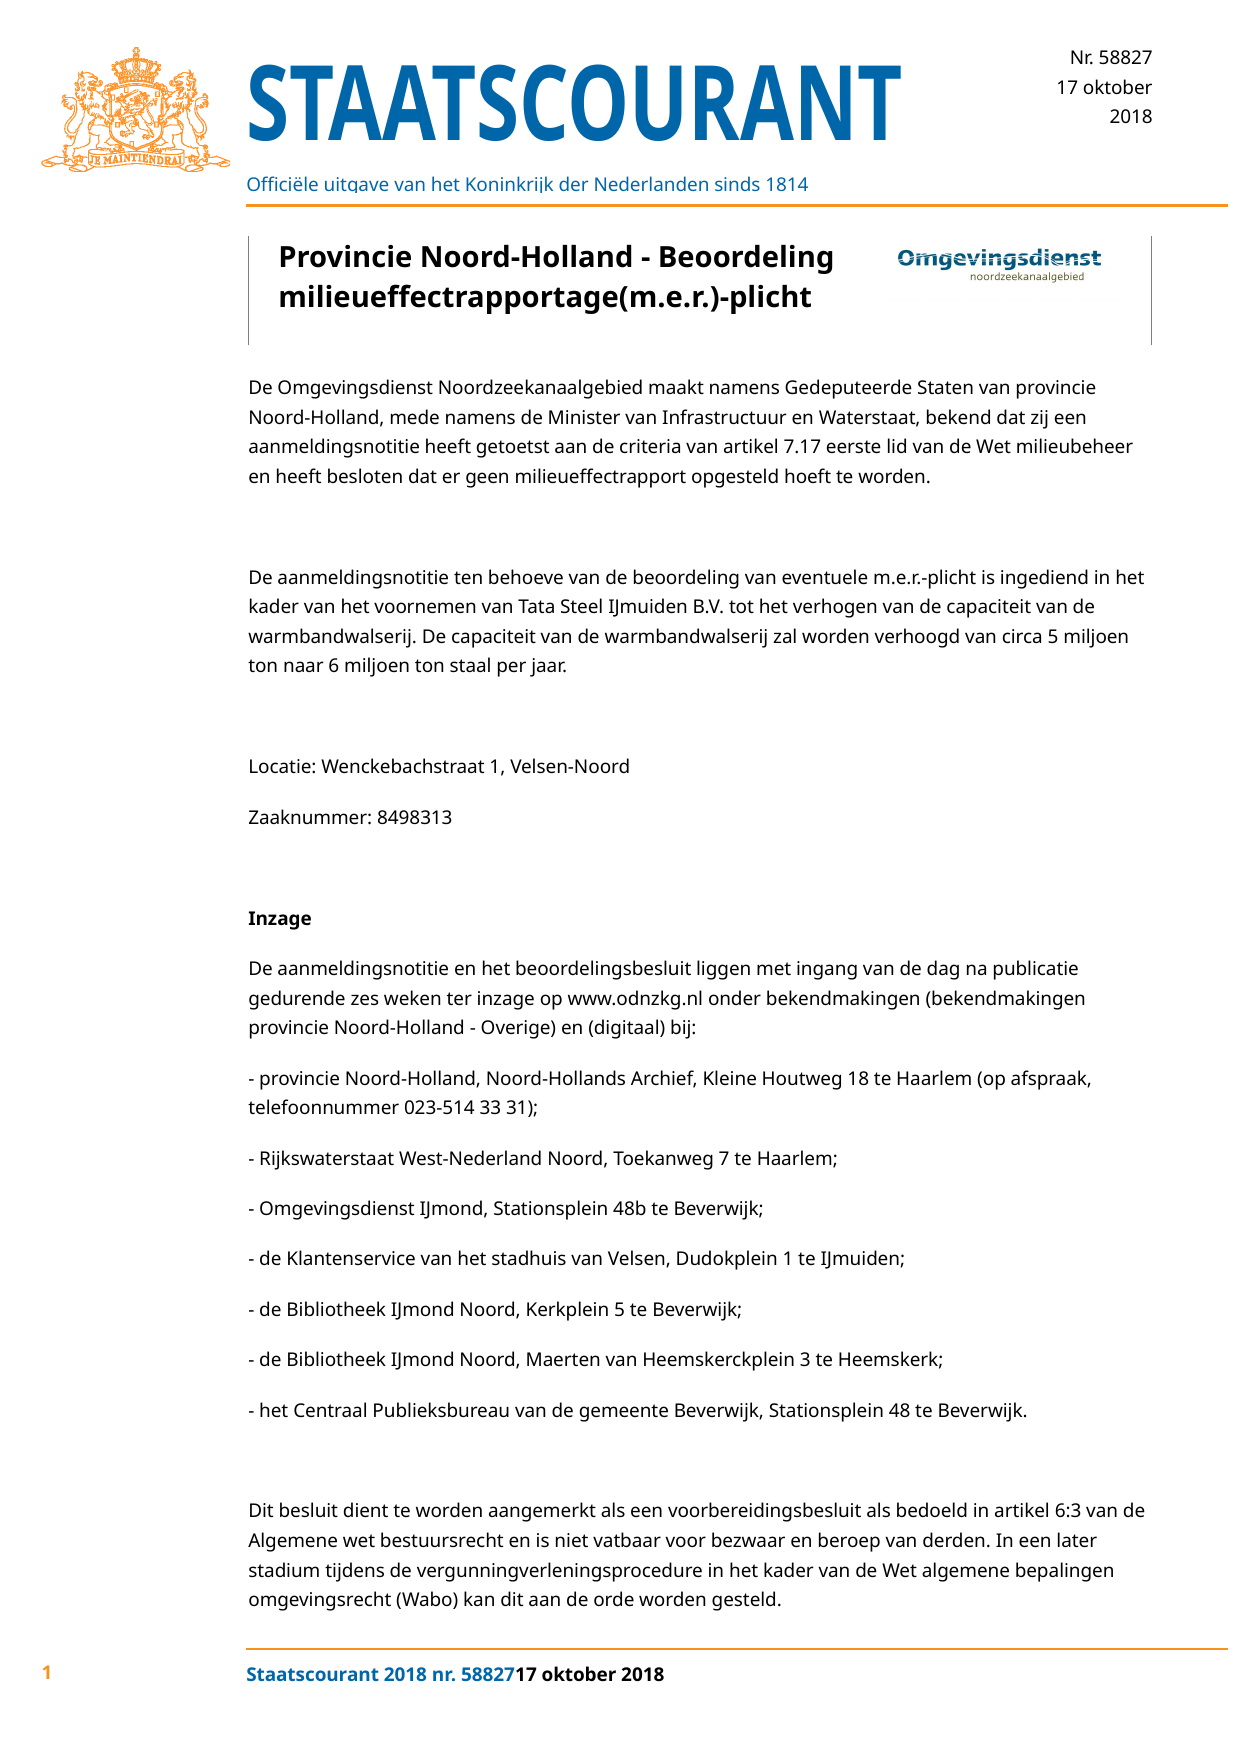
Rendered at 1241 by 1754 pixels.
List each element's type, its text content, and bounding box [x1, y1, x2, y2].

text Locatie: Wenckebachstraat 1, Velsen-Noord [248, 753, 1152, 779]
text - provincie Noord-Holland, Noord-Hollands Archief, Kleine Houtweg 18 te Haarlem (op afspraak, telefoonnummer 023-514 33 31); [248, 1065, 1152, 1120]
text - de Bibliotheek IJmond Noord, Kerkplein 5 te Beverwijk; [248, 1296, 1152, 1322]
text - de Klantenservice van het stadhuis van Velsen, Dudokplein 1 te IJmuiden; [248, 1246, 1152, 1271]
table_header [850, 236, 1151, 345]
text - de Bibliotheek IJmond Noord, Maerten van Heemskerckplein 3 te Heemskerk; [248, 1346, 1152, 1372]
table_header Provincie Noord-Holland - Beoordeling milieueffectrapportage(m.e.r.)-plicht [249, 236, 850, 345]
text - Rijkswaterstaat West-Nederland Noord, Toekanweg 7 te Haarlem; [248, 1145, 1152, 1170]
text De Omgevingsdienst Noordzeekanaalgebied maakt namens Gedeputeerde Staten van provincie Noord-Holland, mede namens de Minister van Infrastructuur en Waterstaat, bekend dat zij een aanmeldingsnotitie heeft getoetst aan de criteria van artikel 7.17 eerste lid van de Wet milieubeheer en heeft besloten dat er geen milieueffectrapport opgesteld hoeft te worden. [248, 374, 1152, 489]
text Inzage [248, 905, 1152, 930]
text Zaaknummer: 8498313 [248, 804, 1152, 829]
text - het Centraal Publieksbureau van de gemeente Beverwijk, Stationsplein 48 te Beverwijk. [248, 1397, 1152, 1422]
text - Omgevingsdienst IJmond, Stationsplein 48b te Beverwijk; [248, 1195, 1152, 1221]
picture [41, 47, 231, 172]
text Dit besluit dient te worden aangemerkt als een voorbereidingsbesluit als bedoeld in artikel 6:3 van de Algemene wet bestuursrecht en is niet vatbaar voor bezwaar en beroep van derden. In een later stadium tijdens de vergunningverleningsprocedure in het kader van de Wet algemene bepalingen omgevingsrecht (Wabo) kan dit aan de orde worden gesteld. [248, 1498, 1152, 1612]
picture [882, 236, 1119, 300]
text De aanmeldingsnotitie en het beoordelingsbesluit liggen met ingang van de dag na publicatie gedurende zes weken ter inzage op www.odnzkg.nl onder bekendmakingen (bekendmakingen provincie Noord-Holland - Overige) en (digitaal) bij: [248, 955, 1152, 1040]
text De aanmeldingsnotitie ten behoeve van de beoordeling van eventuele m.e.r.-plicht is ingediend in het kader van het voornemen van Tata Steel IJmuiden B.V. tot het verhogen van de capaciteit van de warmbandwalserij. De capaciteit van de warmbandwalserij zal worden verhoogd van circa 5 miljoen ton naar 6 miljoen ton staal per jaar. [248, 564, 1152, 678]
